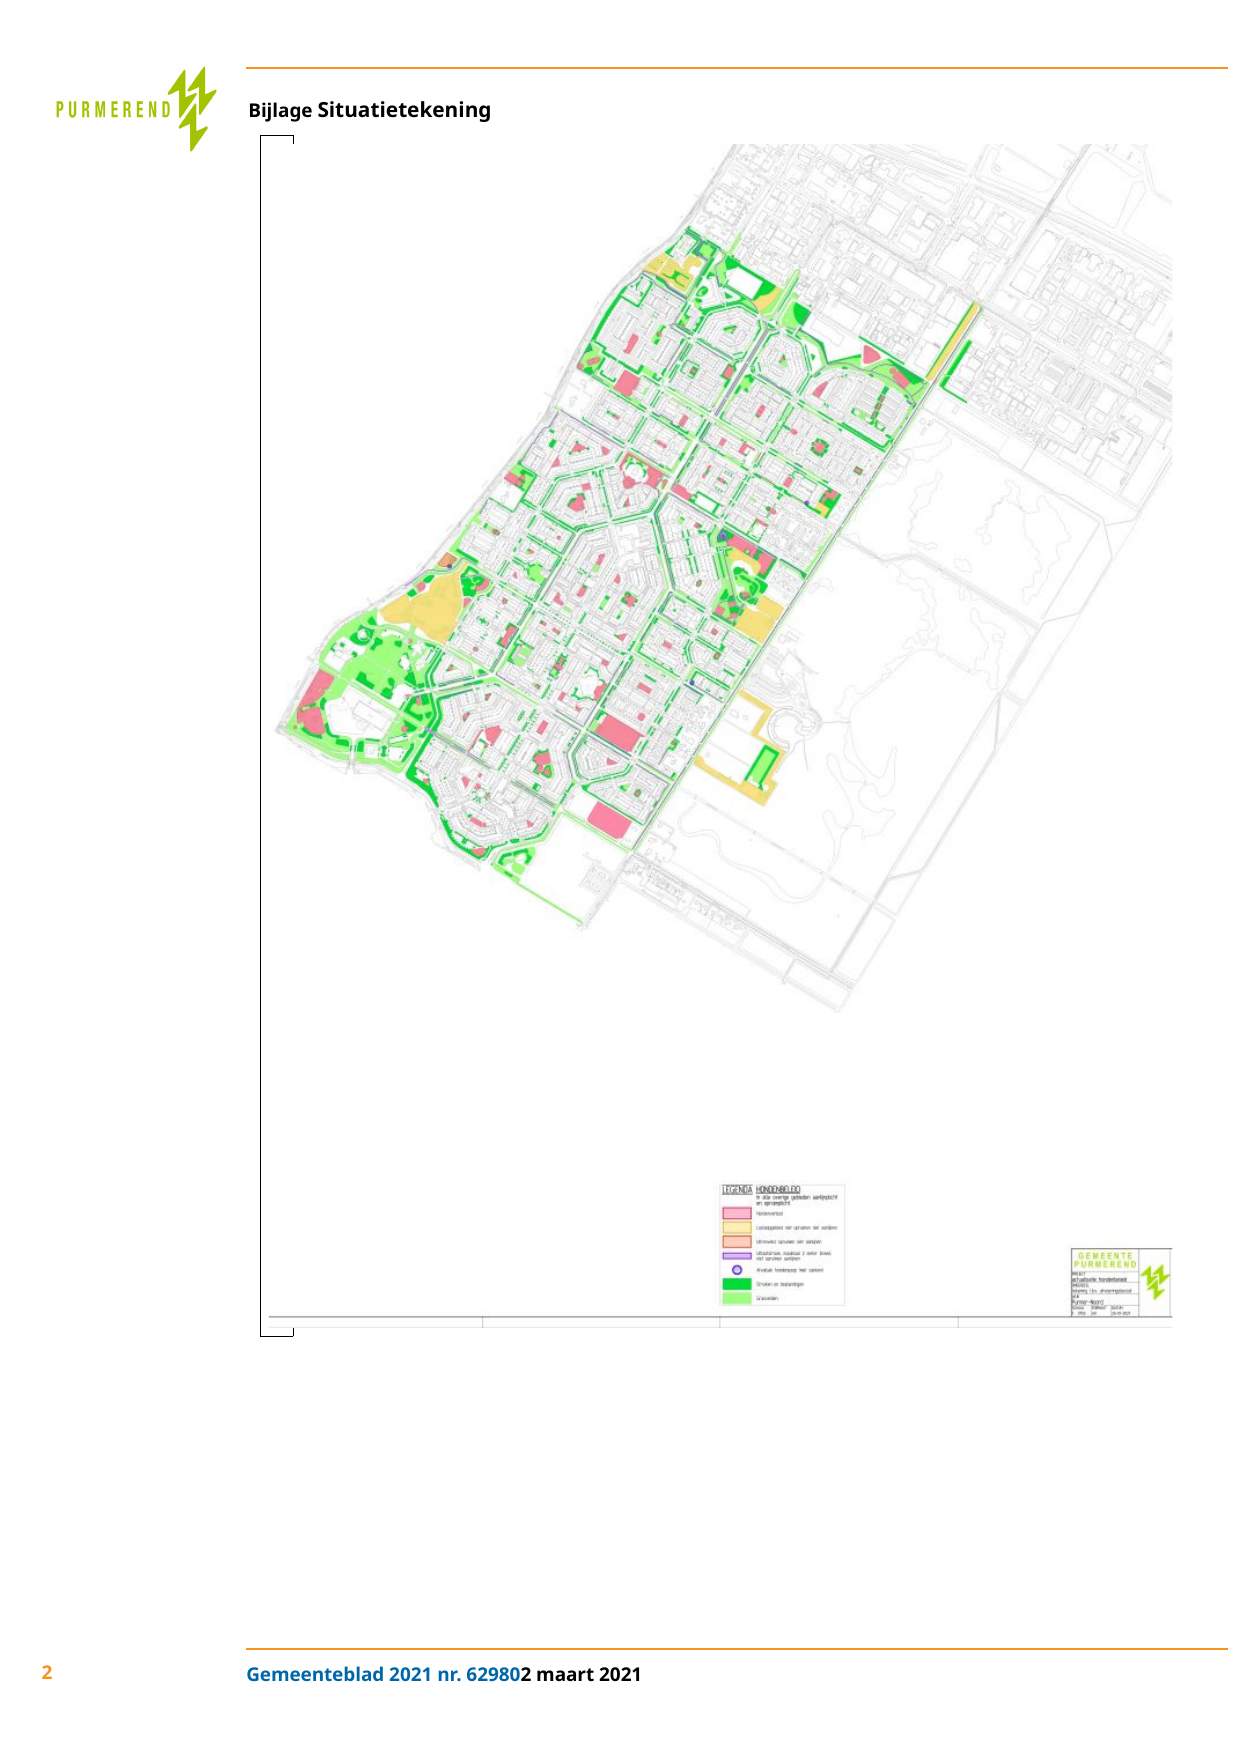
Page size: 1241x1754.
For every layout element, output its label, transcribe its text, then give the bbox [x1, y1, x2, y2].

picture [41, 47, 231, 172]
picture [268, 144, 1173, 1328]
text Bijlage Situatietekening [248, 95, 1152, 123]
